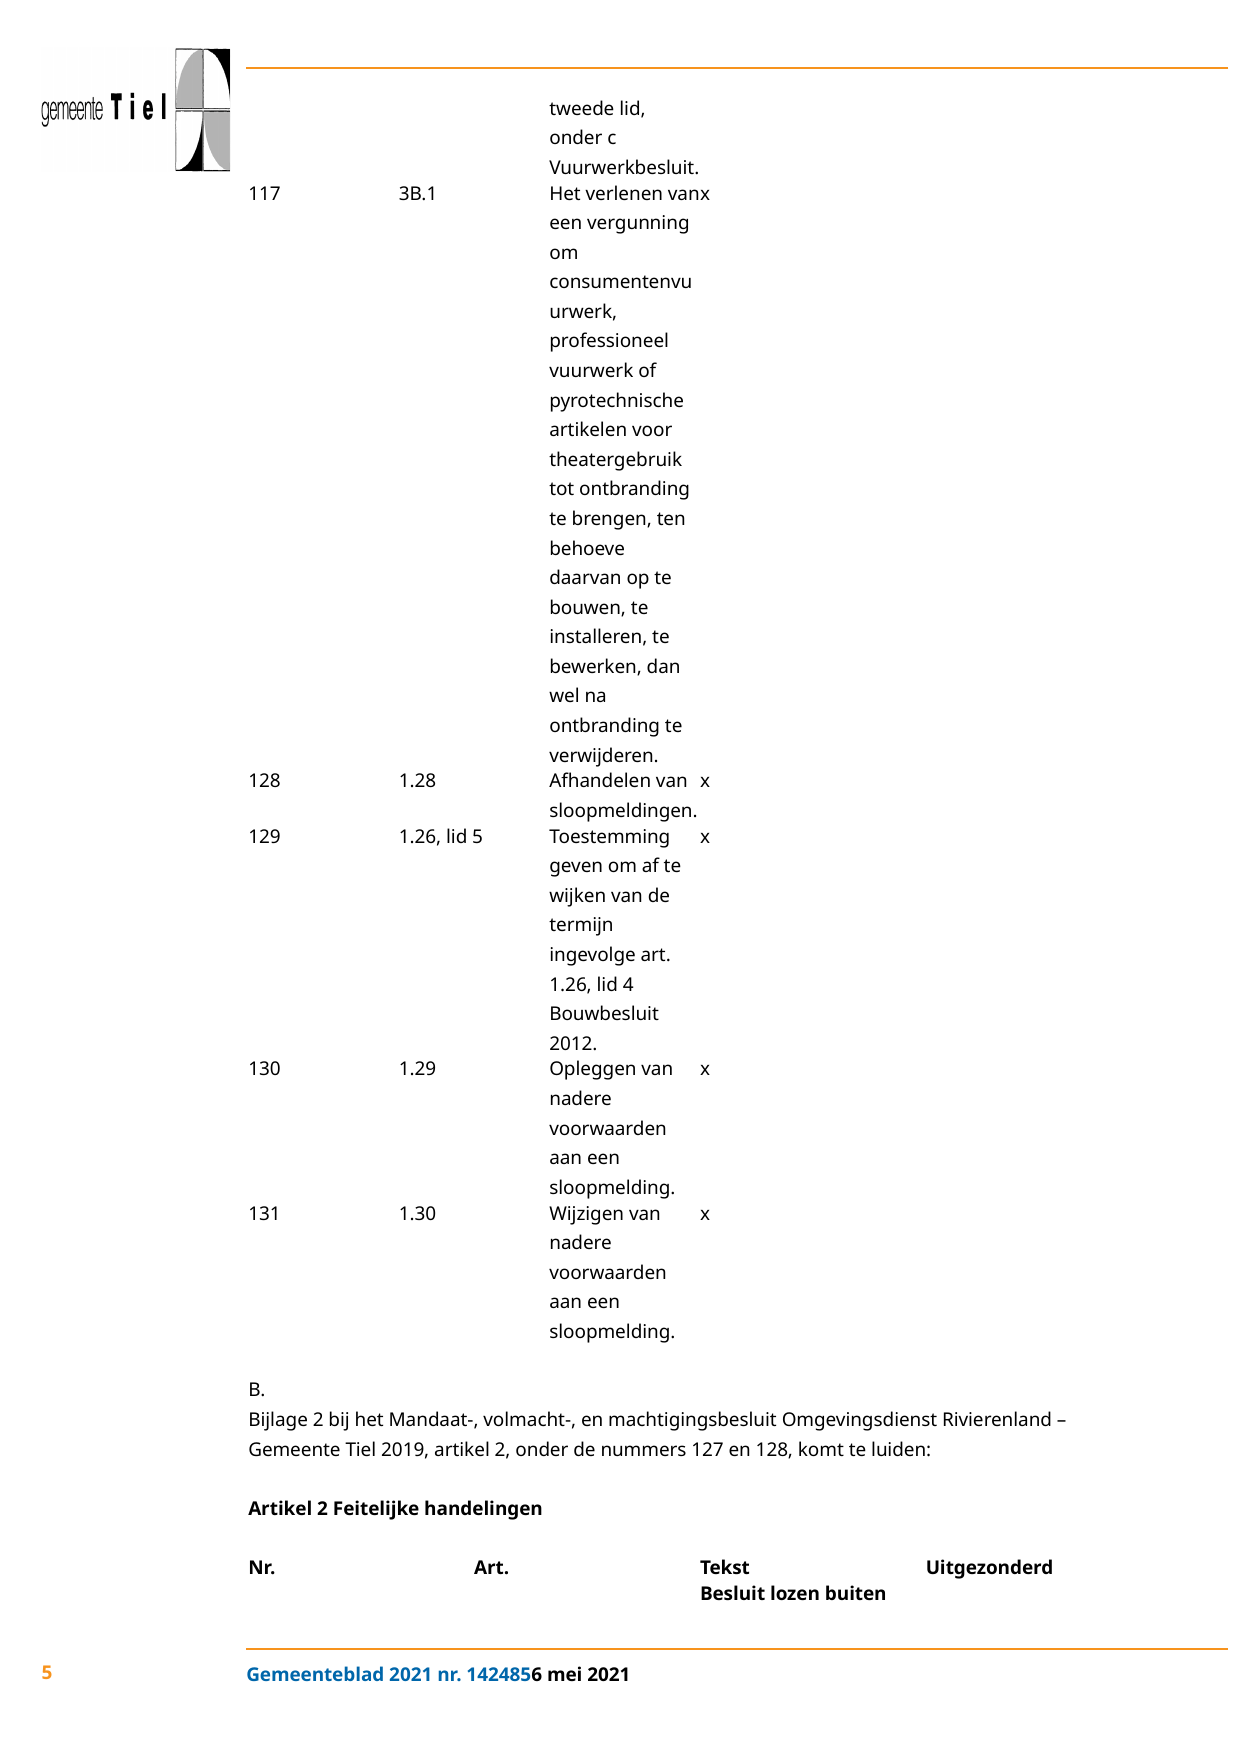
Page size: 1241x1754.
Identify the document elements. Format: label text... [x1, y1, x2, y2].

table_cell [850, 1056, 1001, 1200]
table_cell Opleggen van nadere voorwaarden aan een sloopmelding. [549, 1056, 700, 1200]
table_header Nr. [248, 1554, 474, 1580]
table_cell Besluit lozen buiten [700, 1580, 926, 1606]
table_cell 130 [248, 1056, 398, 1200]
table_header Tekst [700, 1554, 926, 1580]
table_cell [474, 1580, 700, 1606]
table_cell x [700, 180, 850, 767]
text Artikel 2 Feitelijke handelingen [248, 1495, 1152, 1521]
table_cell [700, 95, 850, 180]
table_cell [850, 768, 1001, 823]
table_cell 1.28 [399, 768, 549, 823]
table_cell [1001, 1056, 1152, 1200]
table_cell Het verlenen van een vergunning om consumentenvuurwerk, professioneel vuurwerk of pyrotechnische artikelen voor theatergebruik tot ontbranding te brengen, ten behoeve daarvan op te bouwen, te installeren, te bewerken, dan wel na ontbranding te verwijderen. [549, 180, 700, 767]
table_cell x [700, 768, 850, 823]
table_cell [850, 95, 1001, 180]
table_cell [399, 95, 549, 180]
table_cell x [700, 823, 850, 1056]
picture [41, 47, 231, 172]
table_cell [1001, 95, 1152, 180]
table_header Uitgezonderd [926, 1554, 1152, 1580]
table_cell 129 [248, 823, 398, 1056]
table_cell [1001, 180, 1152, 767]
table_cell [926, 1580, 1152, 1606]
table_header Art. [474, 1554, 700, 1580]
table_cell tweede lid, onder c Vuurwerkbesluit. [549, 95, 700, 180]
table_cell [1001, 768, 1152, 823]
table_cell [1001, 1200, 1152, 1344]
table_cell [1001, 823, 1152, 1056]
table_cell Wijzigen van nadere voorwaarden aan een sloopmelding. [549, 1200, 700, 1344]
table_cell [248, 1580, 474, 1606]
table_cell Afhandelen van sloopmeldingen. [549, 768, 700, 823]
table_cell x [700, 1056, 850, 1200]
table_cell 128 [248, 768, 398, 823]
table_cell [850, 180, 1001, 767]
text B. [248, 1377, 1152, 1402]
table_cell [248, 95, 398, 180]
table_cell 1.30 [399, 1200, 549, 1344]
table_cell 3B.1 [399, 180, 549, 767]
table_cell 117 [248, 180, 398, 767]
table_cell Toestemming geven om af te wijken van de termijn ingevolge art. 1.26, lid 4 Bouwbesluit 2012. [549, 823, 700, 1056]
table_cell [850, 1200, 1001, 1344]
table_cell 1.29 [399, 1056, 549, 1200]
table_cell x [700, 1200, 850, 1344]
table_cell [850, 823, 1001, 1056]
table_cell 131 [248, 1200, 398, 1344]
text Bijlage 2 bij het Mandaat-, volmacht-, en machtigingsbesluit Omgevingsdienst Rivierenland – Gemeente Tiel 2019, artikel 2, onder de nummers 127 en 128, komt te luiden: [248, 1406, 1152, 1461]
table_cell 1.26, lid 5 [399, 823, 549, 1056]
